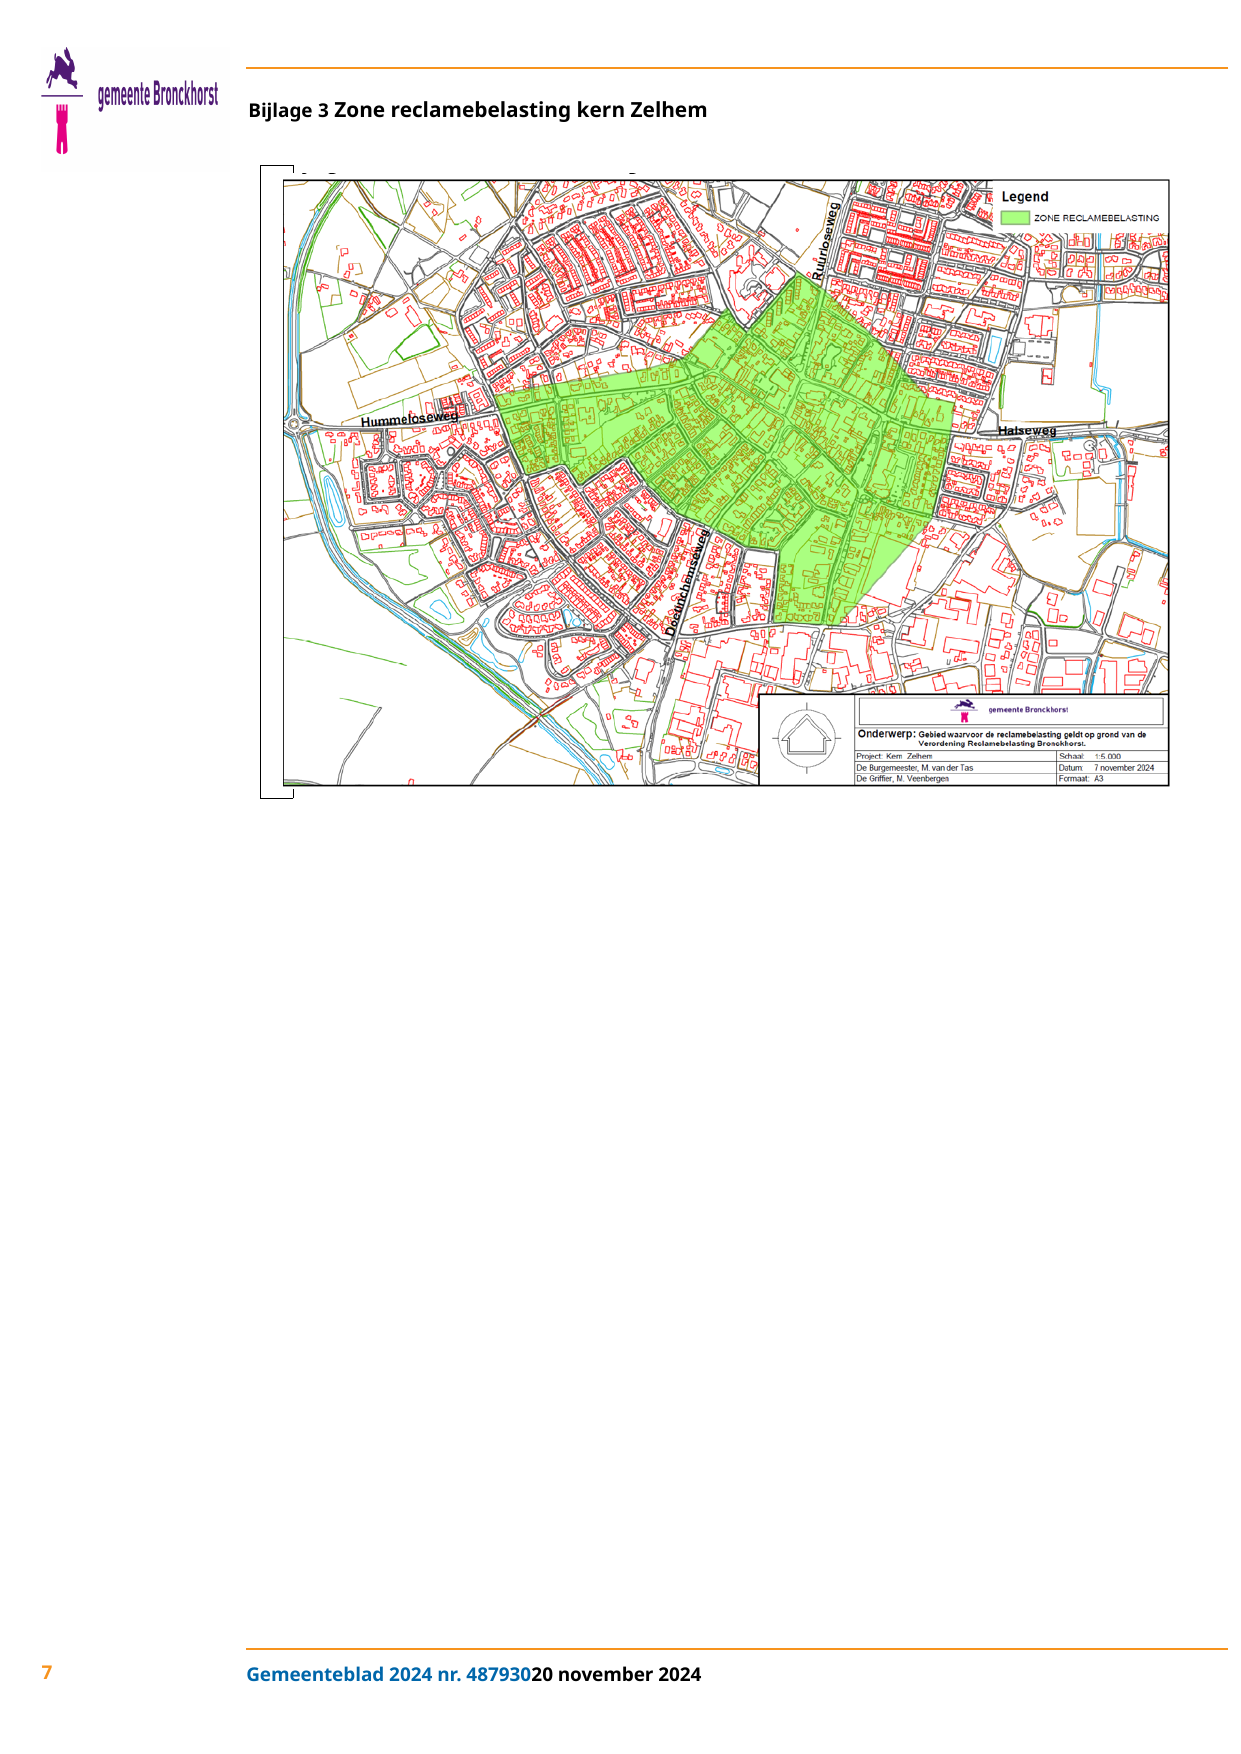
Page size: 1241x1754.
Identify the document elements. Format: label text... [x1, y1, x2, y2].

text Bijlage 3 Zone reclamebelasting kern Zelhem [248, 95, 1152, 123]
picture [41, 47, 231, 172]
picture [268, 173, 1173, 789]
